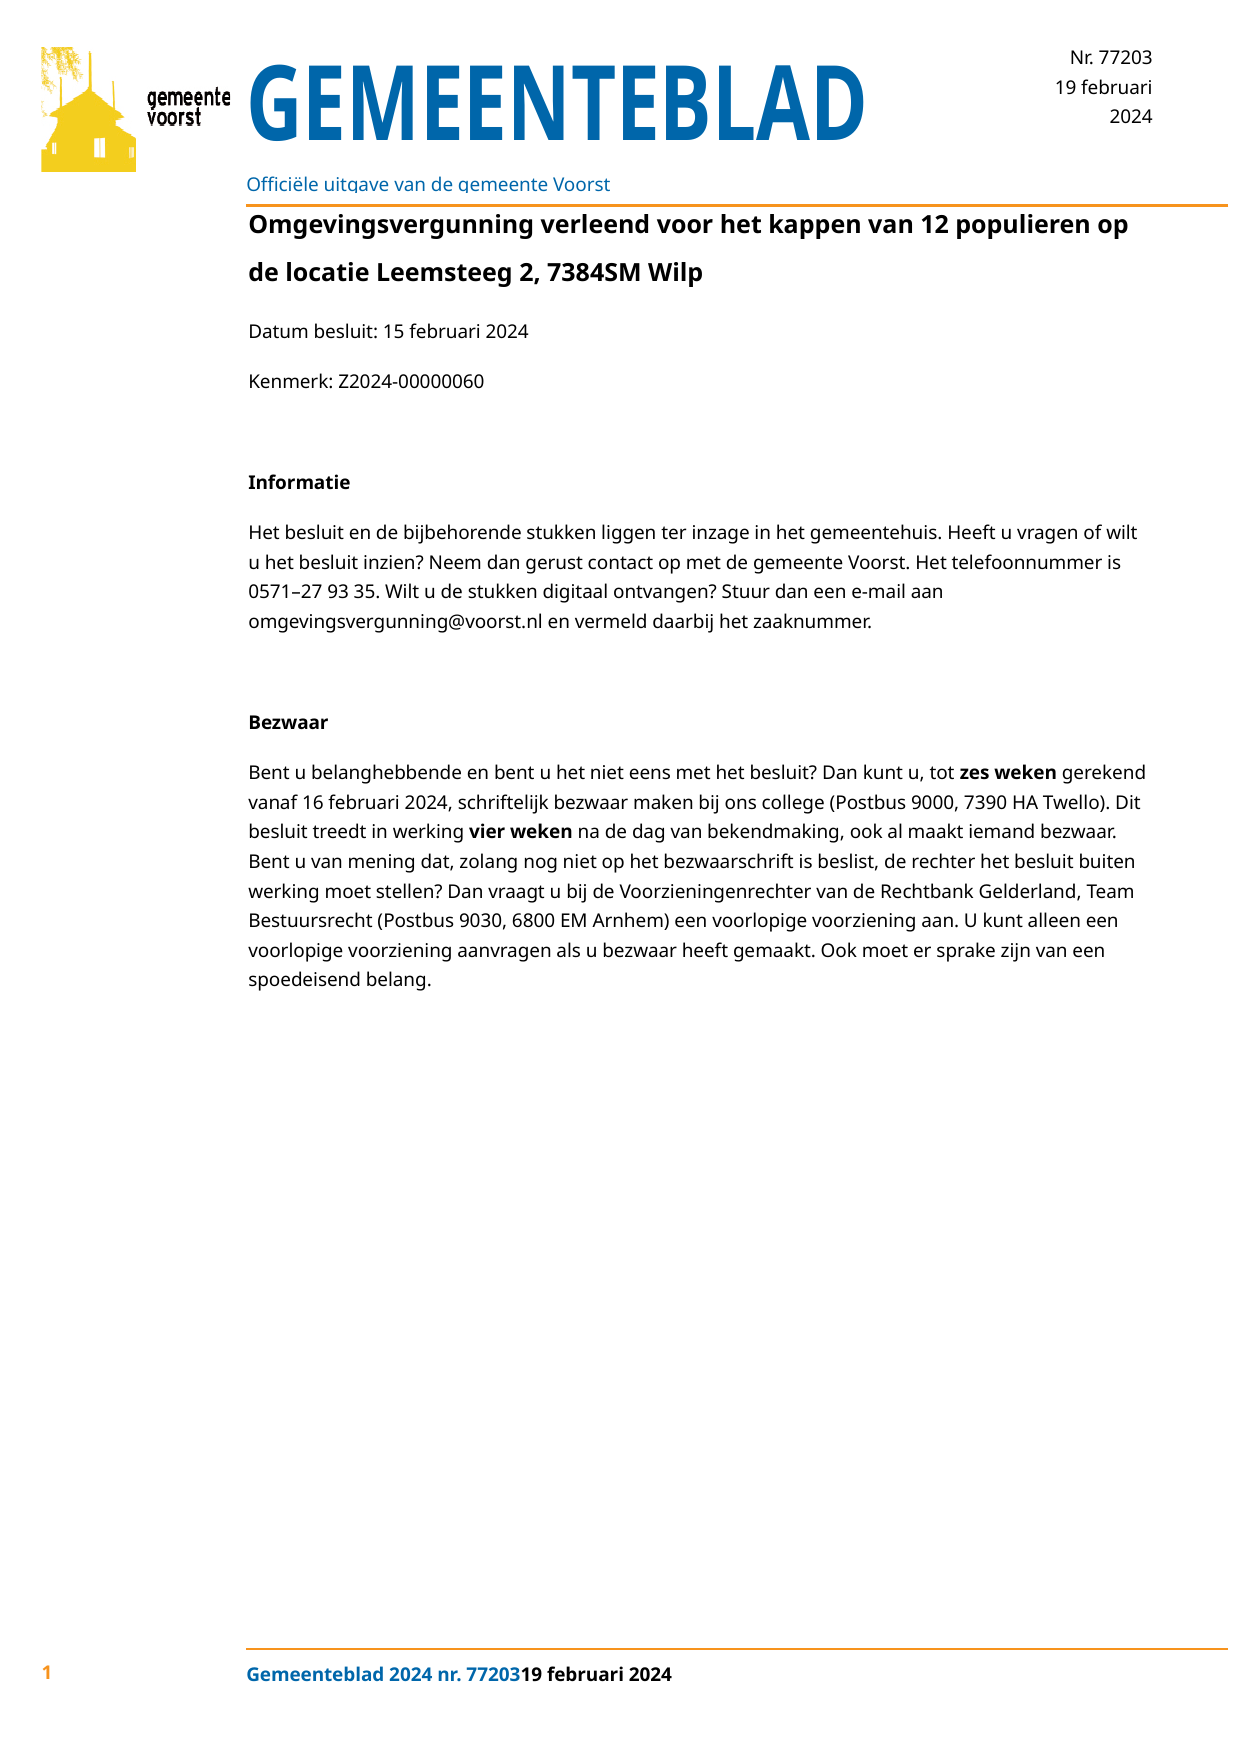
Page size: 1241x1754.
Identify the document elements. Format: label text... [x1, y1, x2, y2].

text Omgevingsvergunning verleend voor het kappen van 12 populieren op de locatie Leemsteeg 2, 7384SM Wilp [248, 207, 1152, 288]
text Bezwaar [248, 709, 1152, 735]
text Informatie [248, 469, 1152, 495]
text Kenmerk: Z2024-00000060 [248, 368, 1152, 394]
text Bent u belanghebbende en bent u het niet eens met het besluit? Dan kunt u, tot zes weken gerekend vanaf 16 februari 2024, schriftelijk bezwaar maken bij ons college (Postbus 9000, 7390 HA Twello). Dit besluit treedt in werking vier weken na de dag van bekendmaking, ook al maakt iemand bezwaar. Bent u van mening dat, zolang nog niet op het bezwaarschrift is beslist, de rechter het besluit buiten werking moet stellen? Dan vraagt u bij de Voorzieningenrechter van de Rechtbank Gelderland, Team Bestuursrecht (Postbus 9030, 6800 EM Arnhem) een voorlopige voorziening aan. U kunt alleen een voorlopige voorziening aanvragen als u bezwaar heeft gemaakt. Ook moet er sprake zijn van een spoedeisend belang. [248, 759, 1152, 992]
text Datum besluit: 15 februari 2024 [248, 318, 1152, 344]
text Het besluit en de bijbehorende stukken liggen ter inzage in het gemeentehuis. Heeft u vragen of wilt u het besluit inzien? Neem dan gerust contact op met de gemeente Voorst. Het telefoonnummer is 0571–27 93 35. Wilt u de stukken digitaal ontvangen? Stuur dan een e-mail aan omgevingsvergunning@voorst.nl en vermeld daarbij het zaaknummer. [248, 519, 1152, 634]
picture [41, 47, 231, 172]
